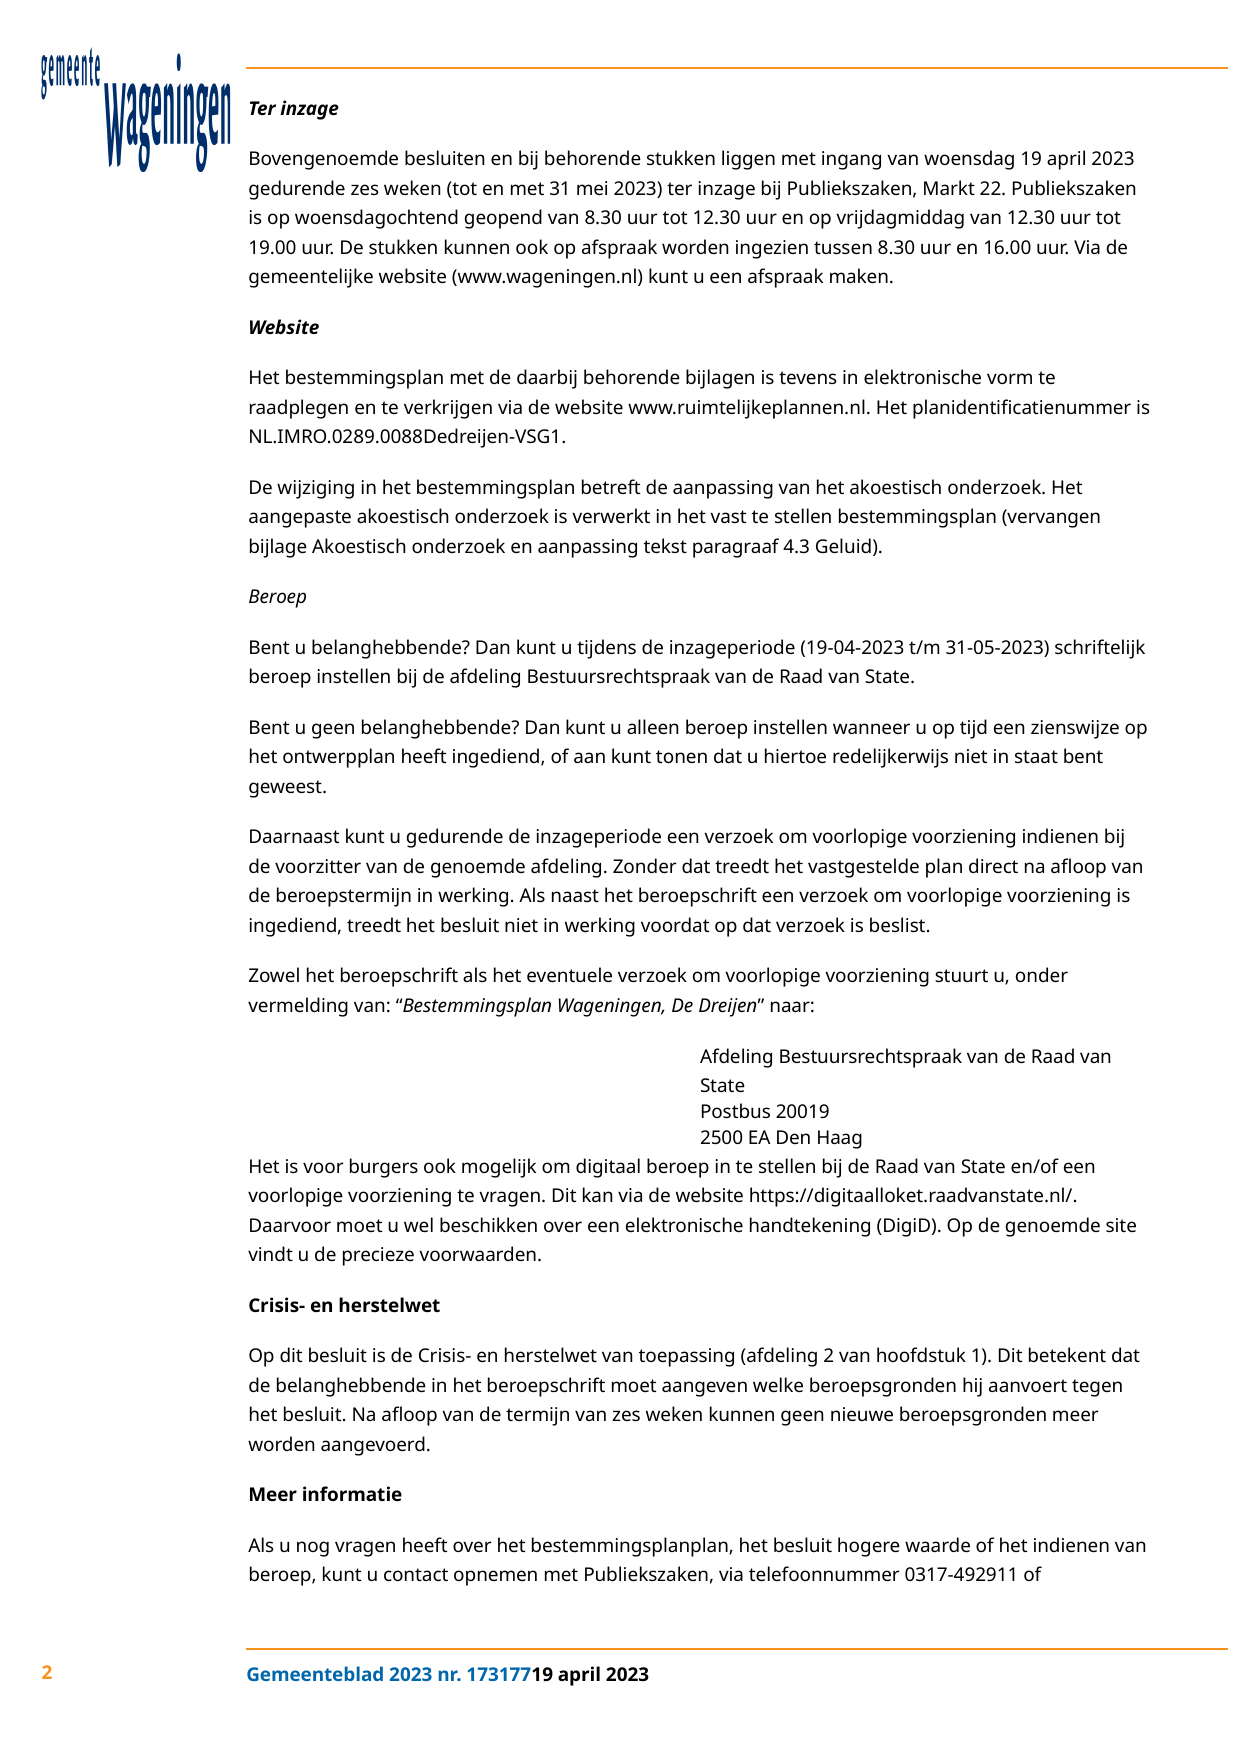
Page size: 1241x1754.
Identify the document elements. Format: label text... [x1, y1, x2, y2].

text Bent u geen belanghebbende? Dan kunt u alleen beroep instellen wanneer u op tijd een zienswijze op het ontwerpplan heeft ingediend, of aan kunt tonen dat u hiertoe redelijkerwijs niet in staat bent geweest. [248, 714, 1152, 799]
table_cell [248, 1124, 700, 1149]
text De wijziging in het bestemmingsplan betreft de aanpassing van het akoestisch onderzoek. Het aangepaste akoestisch onderzoek is verwerkt in het vast te stellen bestemmingsplan (vervangen bijlage Akoestisch onderzoek en aanpassing tekst paragraaf 4.3 Geluid). [248, 474, 1152, 559]
table_header [248, 1043, 700, 1098]
text Crisis- en herstelwet [248, 1292, 1152, 1318]
text Meer informatie [248, 1482, 1152, 1507]
text Zowel het beroepschrift als het eventuele verzoek om voorlopige voorziening stuurt u, onder vermelding van: “Bestemmingsplan Wageningen, De Dreijen” naar: [248, 963, 1152, 1018]
picture [41, 47, 231, 172]
text Beroep [248, 583, 1152, 609]
table_cell [248, 1098, 700, 1124]
text Daarnaast kunt u gedurende de inzageperiode een verzoek om voorlopige voorziening indienen bij de voorzitter van de genoemde afdeling. Zonder dat treedt het vastgestelde plan direct na afloop van de beroepstermijn in werking. Als naast het beroepschrift een verzoek om voorlopige voorziening is ingediend, treedt het besluit niet in werking voordat op dat verzoek is beslist. [248, 823, 1152, 938]
text Het bestemmingsplan met de daarbij behorende bijlagen is tevens in elektronische vorm te raadplegen en te verkrijgen via de website www.ruimtelijkeplannen.nl. Het planidentificatienummer is NL.IMRO.0289.0088Dedreijen-VSG1. [248, 364, 1152, 449]
table_header Afdeling Bestuursrechtspraak van de Raad van State [700, 1043, 1152, 1098]
text Bovengenoemde besluiten en bij behorende stukken liggen met ingang van woensdag 19 april 2023 gedurende zes weken (tot en met 31 mei 2023) ter inzage bij Publiekszaken, Markt 22. Publiekszaken is op woensdagochtend geopend van 8.30 uur tot 12.30 uur en op vrijdagmiddag van 12.30 uur tot 19.00 uur. De stukken kunnen ook op afspraak worden ingezien tussen 8.30 uur en 16.00 uur. Via de gemeentelijke website (www.wageningen.nl) kunt u een afspraak maken. [248, 145, 1152, 289]
table_cell 2500 EA Den Haag [700, 1124, 1152, 1149]
text Als u nog vragen heeft over het bestemmingsplanplan, het besluit hogere waarde of het indienen van beroep, kunt u contact opnemen met Publiekszaken, via telefoonnummer 0317-492911 of [248, 1532, 1152, 1587]
text Op dit besluit is de Crisis- en herstelwet van toepassing (afdeling 2 van hoofdstuk 1). Dit betekent dat de belanghebbende in het beroepschrift moet aangeven welke beroepsgronden hij aanvoert tegen het besluit. Na afloop van de termijn van zes weken kunnen geen nieuwe beroepsgronden meer worden aangevoerd. [248, 1342, 1152, 1457]
text Website [248, 314, 1152, 340]
text Ter inzage [248, 95, 1152, 121]
table_cell Postbus 20019 [700, 1098, 1152, 1124]
text Bent u belanghebbende? Dan kunt u tijdens de inzageperiode (19-04-2023 t/m 31-05-2023) schriftelijk beroep instellen bij de afdeling Bestuursrechtspraak van de Raad van State. [248, 634, 1152, 689]
text Het is voor burgers ook mogelijk om digitaal beroep in te stellen bij de Raad van State en/of een voorlopige voorziening te vragen. Dit kan via de website https://digitaalloket.raadvanstate.nl/. Daarvoor moet u wel beschikken over een elektronische handtekening (DigiD). Op de genoemde site vindt u de precieze voorwaarden. [248, 1153, 1152, 1267]
